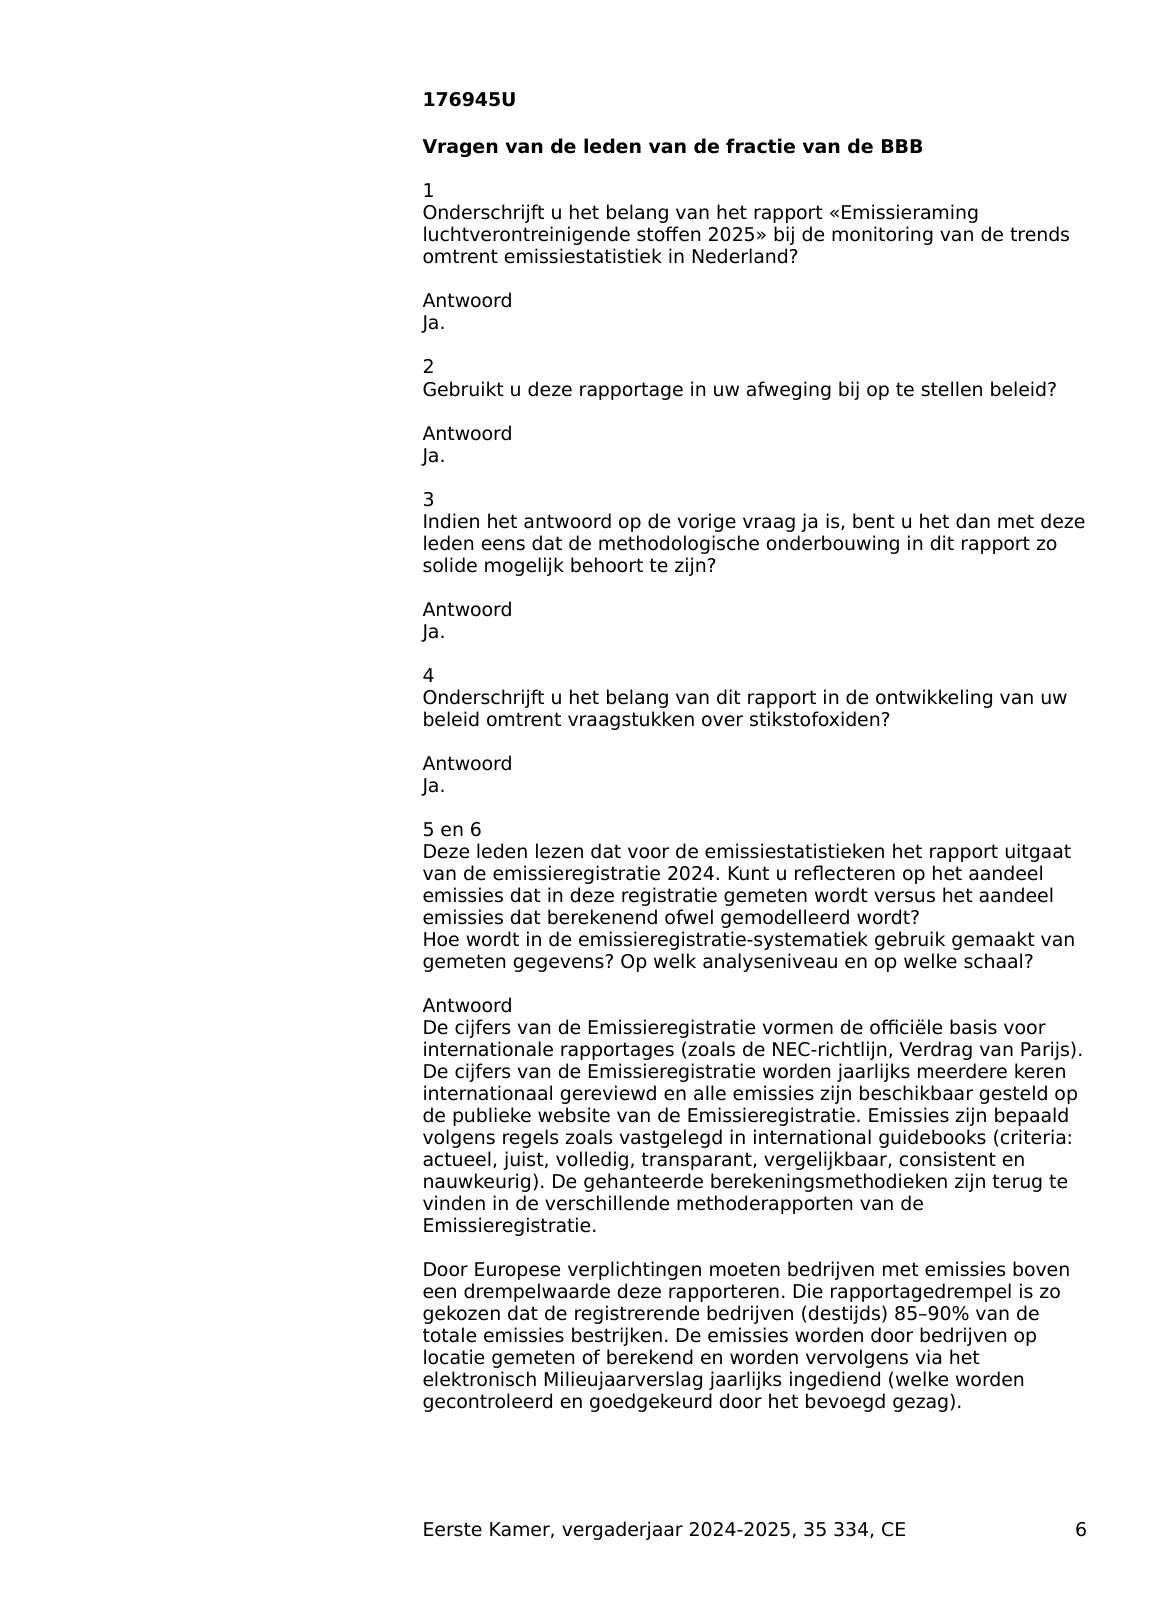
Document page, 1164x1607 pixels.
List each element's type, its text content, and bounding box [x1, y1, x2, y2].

text Onderschrijft u het belang van dit rapport in de ontwikkeling van uw beleid omtrent vraagstukken over stikstofoxiden? [422, 687, 1087, 731]
text Antwoord [422, 995, 1087, 1017]
text Indien het antwoord op de vorige vraag ja is, bent u het dan met deze leden eens dat de methodologische onderbouwing in dit rapport zo solide mogelijk behoort te zijn? [422, 511, 1087, 577]
text Antwoord [422, 423, 1087, 444]
text Door Europese verplichtingen moeten bedrijven met emissies boven een drempelwaarde deze rapporteren. Die rapportagedrempel is zo gekozen dat de registrerende bedrijven (destijds) 85–90% van de totale emissies bestrijken. De emissies worden door bedrijven op locatie gemeten of berekend en worden vervolgens via het elektronisch Milieujaarverslag jaarlijks ingediend (welke worden gecontroleerd en goedgekeurd door het bevoegd gezag). [422, 1259, 1087, 1413]
text 3 [422, 489, 1087, 511]
text Ja. [422, 775, 1087, 797]
subtitle Vragen van de leden van de fractie van de BBB [422, 136, 1087, 158]
text Onderschrijft u het belang van het rapport «Emissieraming luchtverontreinigende stoffen 2025» bij de monitoring van de trends omtrent emissiestatistiek in Nederland? [422, 202, 1087, 268]
text De cijfers van de Emissieregistratie vormen de officiële basis voor internationale rapportages (zoals de NEC-richtlijn, Verdrag van Parijs). De cijfers van de Emissieregistratie worden jaarlijks meerdere keren internationaal gereviewd en alle emissies zijn beschikbaar gesteld op de publieke website van de Emissieregistratie. Emissies zijn bepaald volgens regels zoals vastgelegd in international guidebooks (criteria: actueel, juist, volledig, transparant, vergelijkbaar, consistent en nauwkeurig). De gehanteerde berekeningsmethodieken zijn terug te vinden in de verschillende methoderapporten van de Emissieregistratie. [422, 1017, 1087, 1237]
text Ja. [422, 312, 1087, 334]
text 2 [422, 356, 1087, 378]
text Hoe wordt in de emissieregistratie-systematiek gebruik gemaakt van gemeten gegevens? Op welk analyseniveau en op welke schaal? [422, 929, 1087, 973]
text Ja. [422, 621, 1087, 643]
text Antwoord [422, 753, 1087, 775]
text 5 en 6 [422, 819, 1087, 841]
subtitle 176945U [422, 89, 1087, 111]
text Ja. [422, 444, 1087, 467]
text 4 [422, 665, 1087, 687]
text Antwoord [422, 290, 1087, 312]
text Deze leden lezen dat voor de emissiestatistieken het rapport uitgaat van de emissieregistratie 2024. Kunt u reflecteren op het aandeel emissies dat in deze registratie gemeten wordt versus het aandeel emissies dat berekenend ofwel gemodelleerd wordt? [422, 841, 1087, 929]
text Antwoord [422, 599, 1087, 621]
text Gebruikt u deze rapportage in uw afweging bij op te stellen beleid? [422, 378, 1087, 400]
text 1 [422, 180, 1087, 202]
